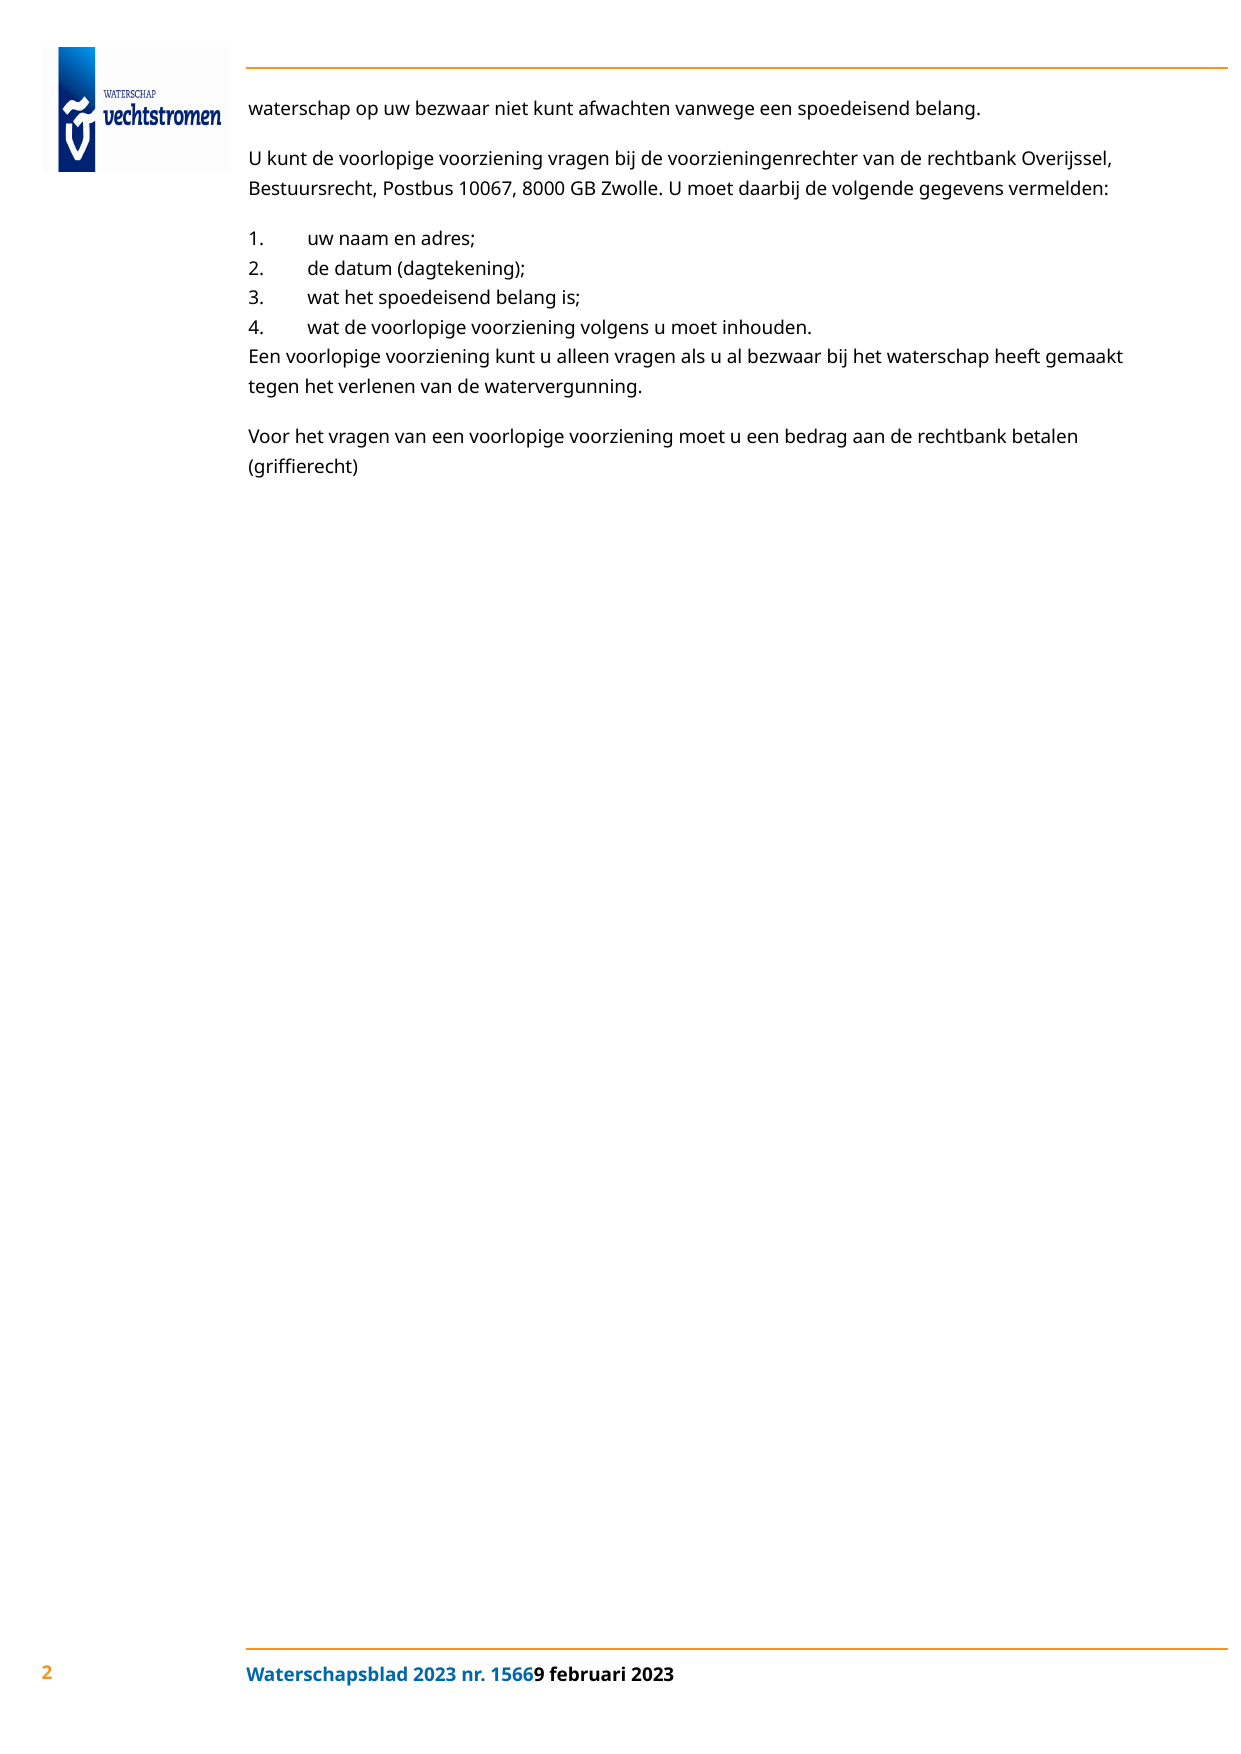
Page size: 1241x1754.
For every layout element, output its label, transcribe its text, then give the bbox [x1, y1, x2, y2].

picture [41, 47, 231, 172]
text U kunt de voorlopige voorziening vragen bij de voorzieningenrechter van de rechtbank Overijssel, Bestuursrecht, Postbus 10067, 8000 GB Zwolle. U moet daarbij de volgende gegevens vermelden: [248, 145, 1152, 201]
list wat het spoedeisend belang is; [248, 284, 1152, 310]
text Een voorlopige voorziening kunt u alleen vragen als u al bezwaar bij het waterschap heeft gemaakt tegen het verlenen van de watervergunning. [248, 343, 1152, 399]
text waterschap op uw bezwaar niet kunt afwachten vanwege een spoedeisend belang. [248, 95, 1152, 121]
text Voor het vragen van een voorlopige voorziening moet u een bedrag aan de rechtbank betalen (griffierecht) [248, 423, 1152, 479]
list wat de voorlopige voorziening volgens u moet inhouden. [248, 314, 1152, 340]
list de datum (dagtekening); [248, 255, 1152, 281]
list uw naam en adres; [248, 225, 1152, 251]
